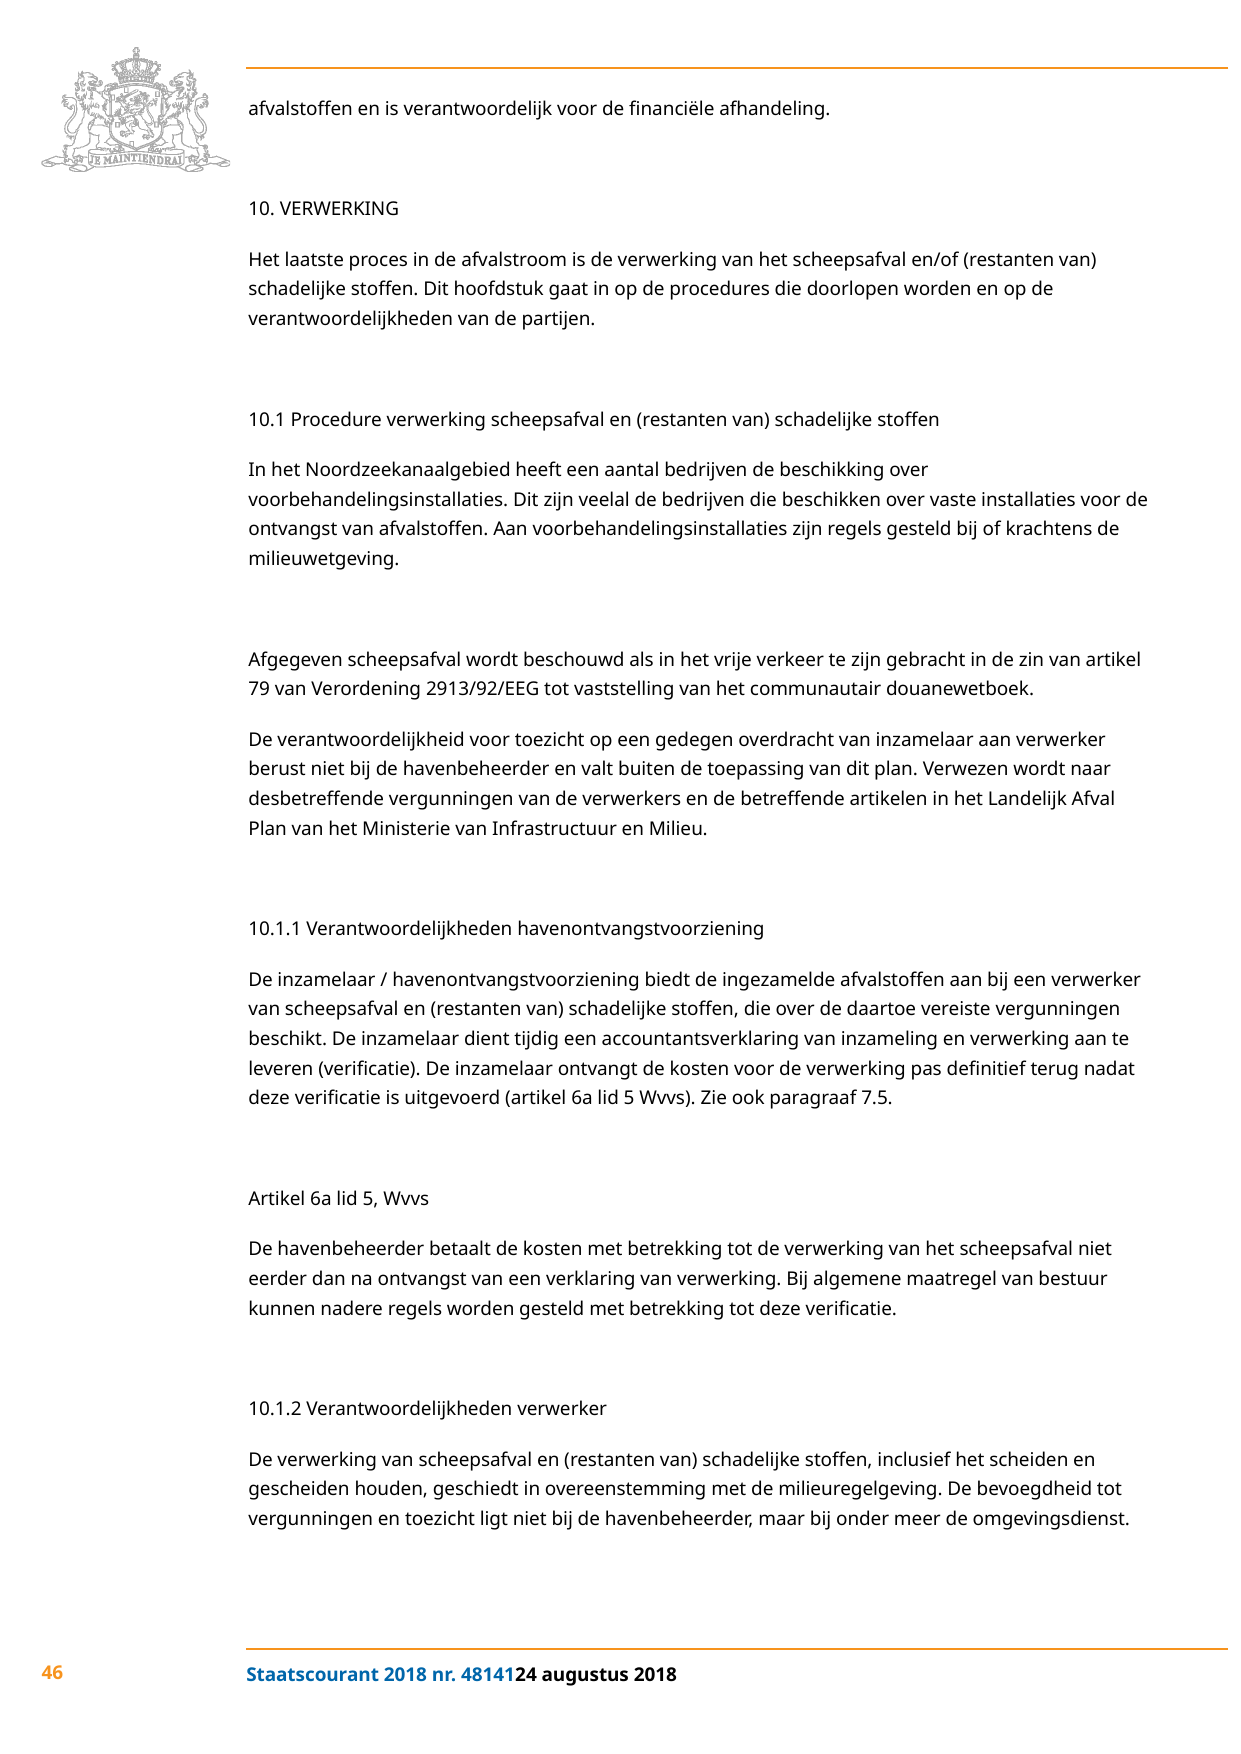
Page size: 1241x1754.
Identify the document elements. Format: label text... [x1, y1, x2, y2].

text Het laatste proces in de afvalstroom is de verwerking van het scheepsafval en/of (restanten van) schadelijke stoffen. Dit hoofdstuk gaat in op de procedures die doorlopen worden en op de verantwoordelijkheden van de partijen. [248, 246, 1152, 331]
text afvalstoffen en is verantwoordelijk voor de financiële afhandeling. [248, 95, 1152, 121]
picture [41, 47, 231, 172]
text 10.1.1 Verantwoordelijkheden havenontvangstvoorziening [248, 916, 1152, 941]
text De verwerking van scheepsafval en (restanten van) schadelijke stoffen, inclusief het scheiden en gescheiden houden, geschiedt in overeenstemming met de milieuregelgeving. De bevoegdheid tot vergunningen en toezicht ligt niet bij de havenbeheerder, maar bij onder meer de omgevingsdienst. [248, 1446, 1152, 1531]
text De havenbeheerder betaalt de kosten met betrekking tot de verwerking van het scheepsafval niet eerder dan na ontvangst van een verklaring van verwerking. Bij algemene maatregel van bestuur kunnen nadere regels worden gesteld met betrekking tot deze verificatie. [248, 1236, 1152, 1321]
text De inzamelaar / havenontvangstvoorziening biedt de ingezamelde afvalstoffen aan bij een verwerker van scheepsafval en (restanten van) schadelijke stoffen, die over de daartoe vereiste vergunningen beschikt. De inzamelaar dient tijdig een accountantsverklaring van inzameling en verwerking aan te leveren (verificatie). De inzamelaar ontvangt de kosten voor de verwerking pas definitief terug nadat deze verificatie is uitgevoerd (artikel 6a lid 5 Wvvs). Zie ook paragraaf 7.5. [248, 966, 1152, 1110]
text Artikel 6a lid 5, Wvvs [248, 1185, 1152, 1211]
text 10.1.2 Verantwoordelijkheden verwerker [248, 1396, 1152, 1421]
text 10. VERWERKING [248, 196, 1152, 221]
text Afgegeven scheepsafval wordt beschouwd als in het vrije verkeer te zijn gebracht in de zin van artikel 79 van Verordening 2913/92/EEG tot vaststelling van het communautair douanewetboek. [248, 646, 1152, 701]
text In het Noordzeekanaalgebied heeft een aantal bedrijven de beschikking over voorbehandelingsinstallaties. Dit zijn veelal de bedrijven die beschikken over vaste installaties voor de ontvangst van afvalstoffen. Aan voorbehandelingsinstallaties zijn regels gesteld bij of krachtens de milieuwetgeving. [248, 456, 1152, 571]
text De verantwoordelijkheid voor toezicht op een gedegen overdracht van inzamelaar aan verwerker berust niet bij de havenbeheerder en valt buiten de toepassing van dit plan. Verwezen wordt naar desbetreffende vergunningen van de verwerkers en de betreffende artikelen in het Landelijk Afval Plan van het Ministerie van Infrastructuur en Milieu. [248, 726, 1152, 841]
text 10.1 Procedure verwerking scheepsafval en (restanten van) schadelijke stoffen [248, 406, 1152, 432]
